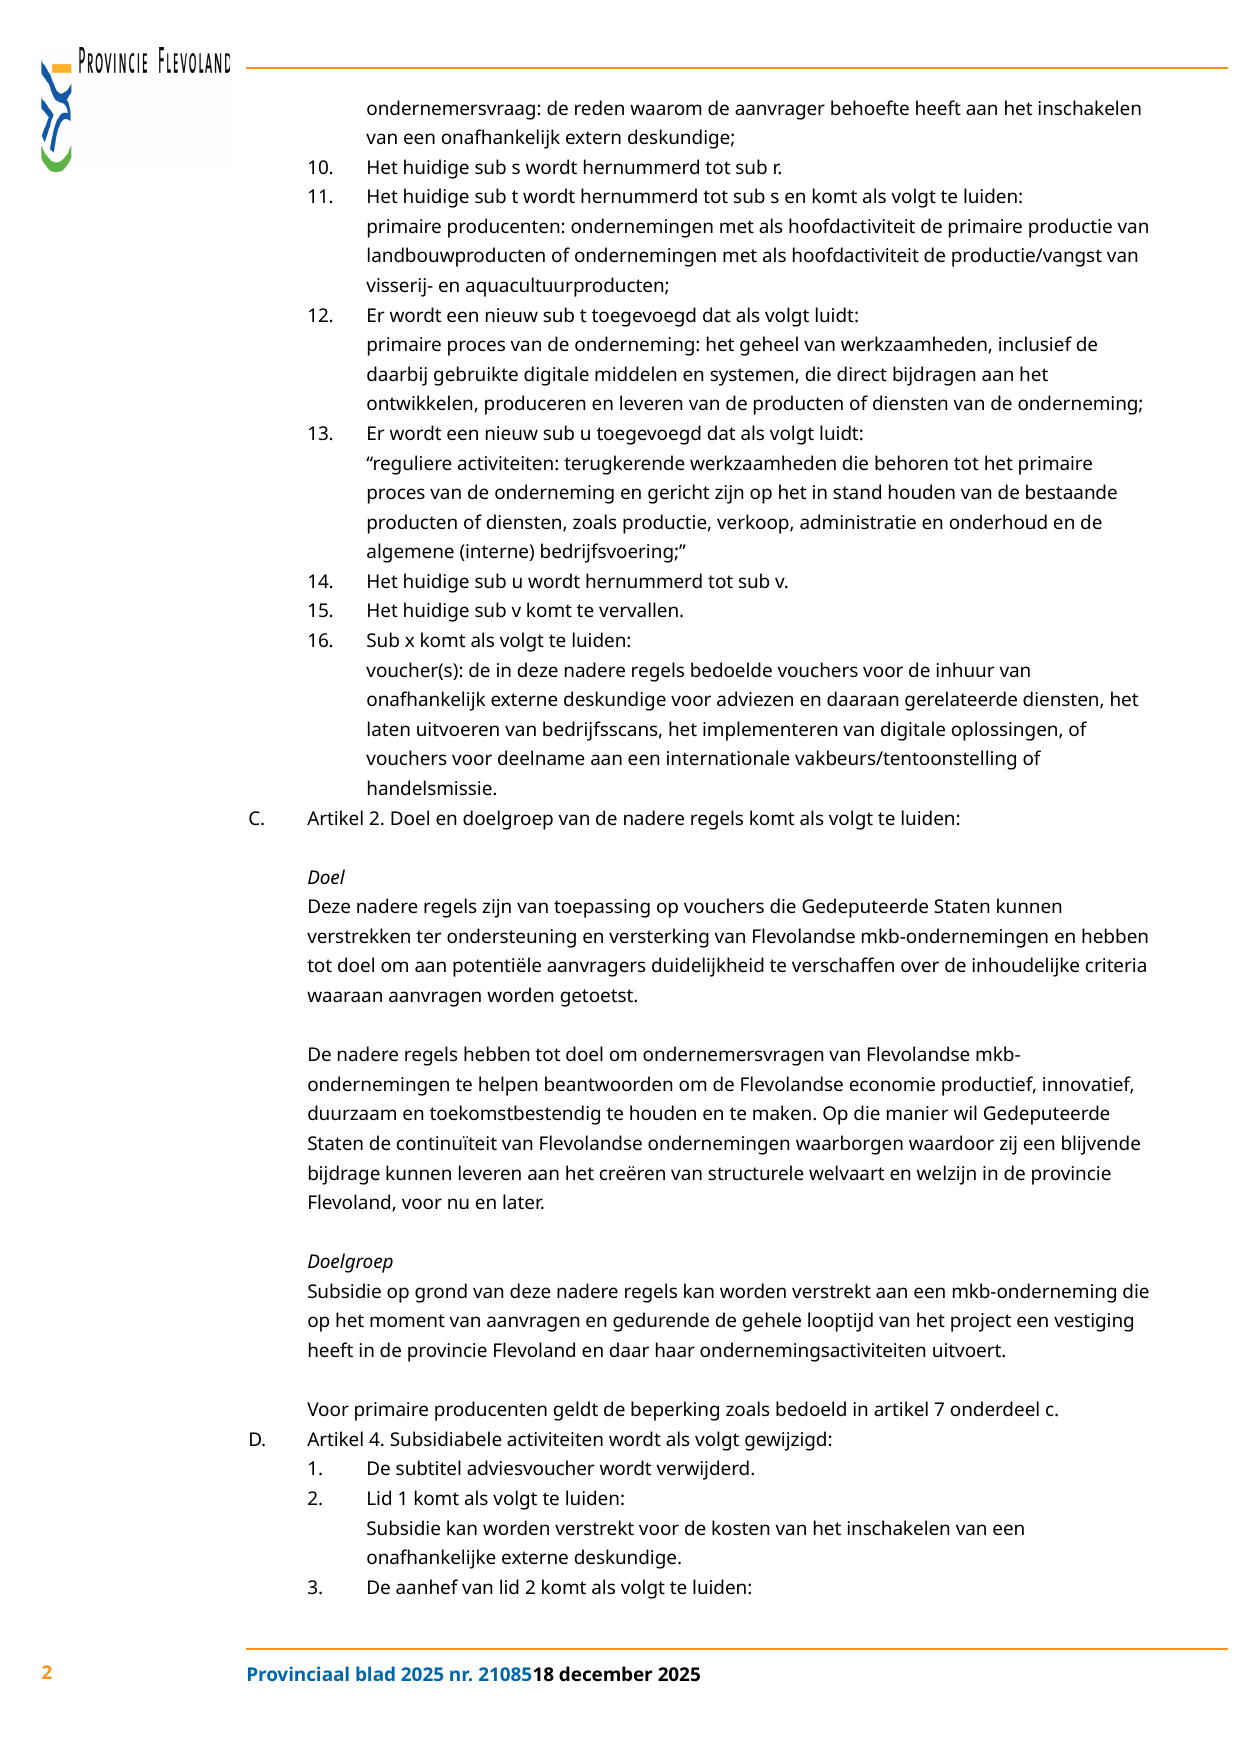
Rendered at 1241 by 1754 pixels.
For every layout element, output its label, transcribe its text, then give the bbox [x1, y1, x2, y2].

list Er wordt een nieuw sub u toegevoegd dat als volgt luidt: [307, 420, 1152, 446]
list primaire producenten: ondernemingen met als hoofdactiviteit de primaire productie van landbouwproducten of ondernemingen met als hoofdactiviteit de productie/vangst van visserij- en aquacultuurproducten; [307, 213, 1152, 298]
list Sub x komt als volgt te luiden: [307, 627, 1152, 653]
list Doel [248, 864, 1152, 890]
list Het huidige sub v komt te vervallen. [307, 598, 1152, 623]
list Deze nadere regels zijn van toepassing op vouchers die Gedeputeerde Staten kunnen verstrekken ter ondersteuning en versterking van Flevolandse mkb-ondernemingen en hebben tot doel om aan potentiële aanvragers duidelijkheid te verschaffen over de inhoudelijke criteria waaraan aanvragen worden getoetst. [248, 893, 1152, 1008]
list Het huidige sub u wordt hernummerd tot sub v. [307, 568, 1152, 594]
list De aanhef van lid 2 komt als volgt te luiden: [307, 1574, 1152, 1600]
list Doelgroep [248, 1248, 1152, 1274]
list Subsidie kan worden verstrekt voor de kosten van het inschakelen van een onafhankelijke externe deskundige. [307, 1515, 1152, 1570]
list Artikel 4. Subsidiabele activiteiten wordt als volgt gewijzigd: [248, 1426, 1152, 1452]
list Het huidige sub s wordt hernummerd tot sub r. [307, 154, 1152, 180]
list Het huidige sub t wordt hernummerd tot sub s en komt als volgt te luiden: [307, 183, 1152, 209]
list Er wordt een nieuw sub t toegevoegd dat als volgt luidt: [307, 302, 1152, 328]
list Artikel 2. Doel en doelgroep van de nadere regels komt als volgt te luiden: [248, 805, 1152, 831]
list Subsidie op grond van deze nadere regels kan worden verstrekt aan een mkb-onderneming die op het moment van aanvragen en gedurende de gehele looptijd van het project een vestiging heeft in de provincie Flevoland en daar haar ondernemingsactiviteiten uitvoert. [248, 1278, 1152, 1363]
list De subtitel adviesvoucher wordt verwijderd. [307, 1456, 1152, 1481]
list De nadere regels hebben tot doel om ondernemersvragen van Flevolandse mkb-ondernemingen te helpen beantwoorden om de Flevolandse economie productief, innovatief, duurzaam en toekomstbestendig te houden en te maken. Op die manier wil Gedeputeerde Staten de continuïteit van Flevolandse ondernemingen waarborgen waardoor zij een blijvende bijdrage kunnen leveren aan het creëren van structurele welvaart en welzijn in de provincie Flevoland, voor nu en later. [248, 1041, 1152, 1215]
list Voor primaire producenten geldt de beperking zoals bedoeld in artikel 7 onderdeel c. [248, 1396, 1152, 1422]
list primaire proces van de onderneming: het geheel van werkzaamheden, inclusief de daarbij gebruikte digitale middelen en systemen, die direct bijdragen aan het ontwikkelen, produceren en leveren van de producten of diensten van de onderneming; [307, 331, 1152, 416]
list “reguliere activiteiten: terugkerende werkzaamheden die behoren tot het primaire proces van de onderneming en gericht zijn op het in stand houden van de bestaande producten of diensten, zoals productie, verkoop, administratie en onderhoud en de algemene (interne) bedrijfsvoering;” [307, 450, 1152, 564]
list Lid 1 komt als volgt te luiden: [307, 1485, 1152, 1511]
list voucher(s): de in deze nadere regels bedoelde vouchers voor de inhuur van onafhankelijk externe deskundige voor adviezen en daaraan gerelateerde diensten, het laten uitvoeren van bedrijfsscans, het implementeren van digitale oplossingen, of vouchers voor deelname aan een internationale vakbeurs/tentoonstelling of handelsmissie. [307, 657, 1152, 801]
list ondernemersvraag: de reden waarom de aanvrager behoefte heeft aan het inschakelen van een onafhankelijk extern deskundige; [307, 95, 1152, 150]
picture [41, 47, 231, 172]
